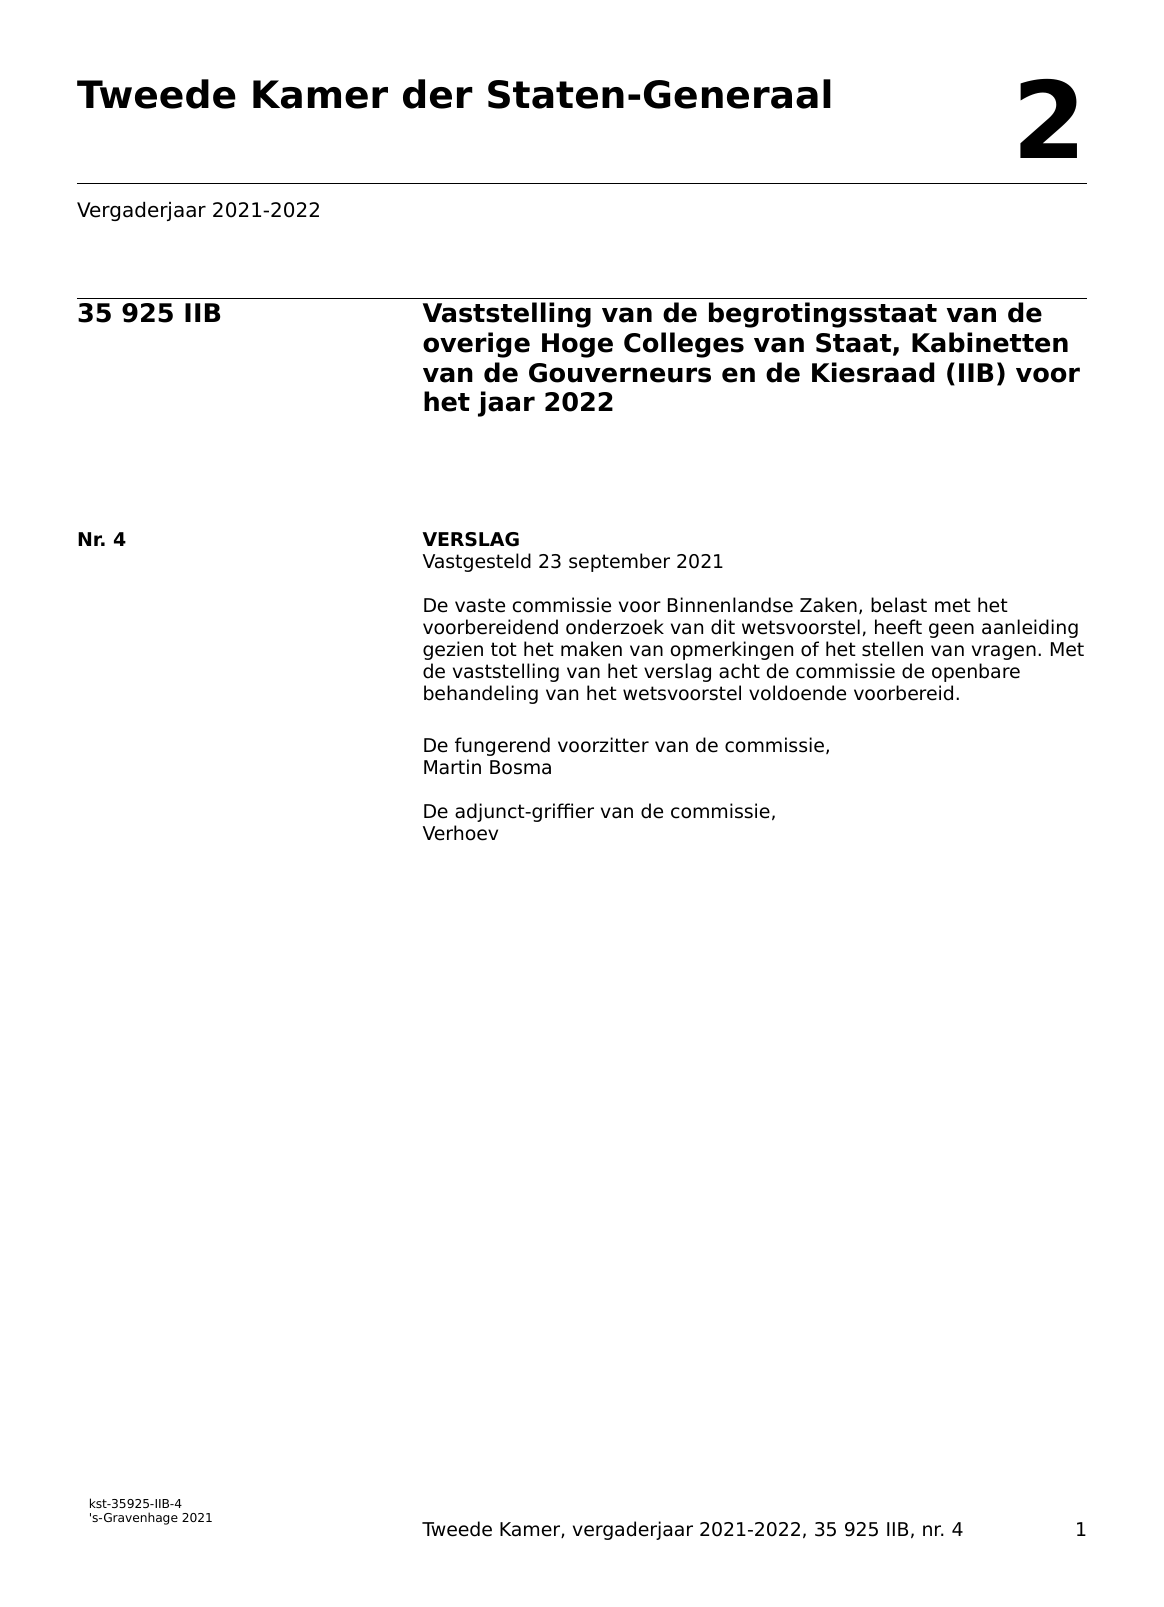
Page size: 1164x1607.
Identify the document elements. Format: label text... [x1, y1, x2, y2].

subtitle Nr. 4 VERSLAG [77, 529, 1087, 551]
subtitle 35 925 IIB Vaststelling van de begrotingsstaat van de overige Hoge Colleges van Staat, Kabinetten van de Gouverneurs en de Kiesraad (IIB) voor het jaar 2022 [77, 299, 1087, 418]
text De fungerend voorzitter van de commissie, Martin Bosma [422, 735, 1087, 779]
text De adjunct-griffier van de commissie, Verhoev [422, 801, 1087, 845]
table_header 2 [886, 59, 1087, 183]
text De vaste commissie voor Binnenlandse Zaken, belast met het voorbereidend onderzoek van dit wetsvoorstel, heeft geen aanleiding gezien tot het maken van opmerkingen of het stellen van vragen. Met de vaststelling van het verslag acht de commissie de openbare behandeling van het wetsvoorstel voldoende voorbereid. [422, 595, 1087, 705]
text 's-Gravenhage 2021 [88, 1511, 323, 1525]
table_cell Vergaderjaar 2021-2022 [77, 184, 1087, 298]
text Vastgesteld 23 september 2021 [422, 551, 1087, 573]
table_header Tweede Kamer der Staten-Generaal [77, 59, 886, 183]
text kst-35925-IIB-4 [88, 1497, 323, 1511]
